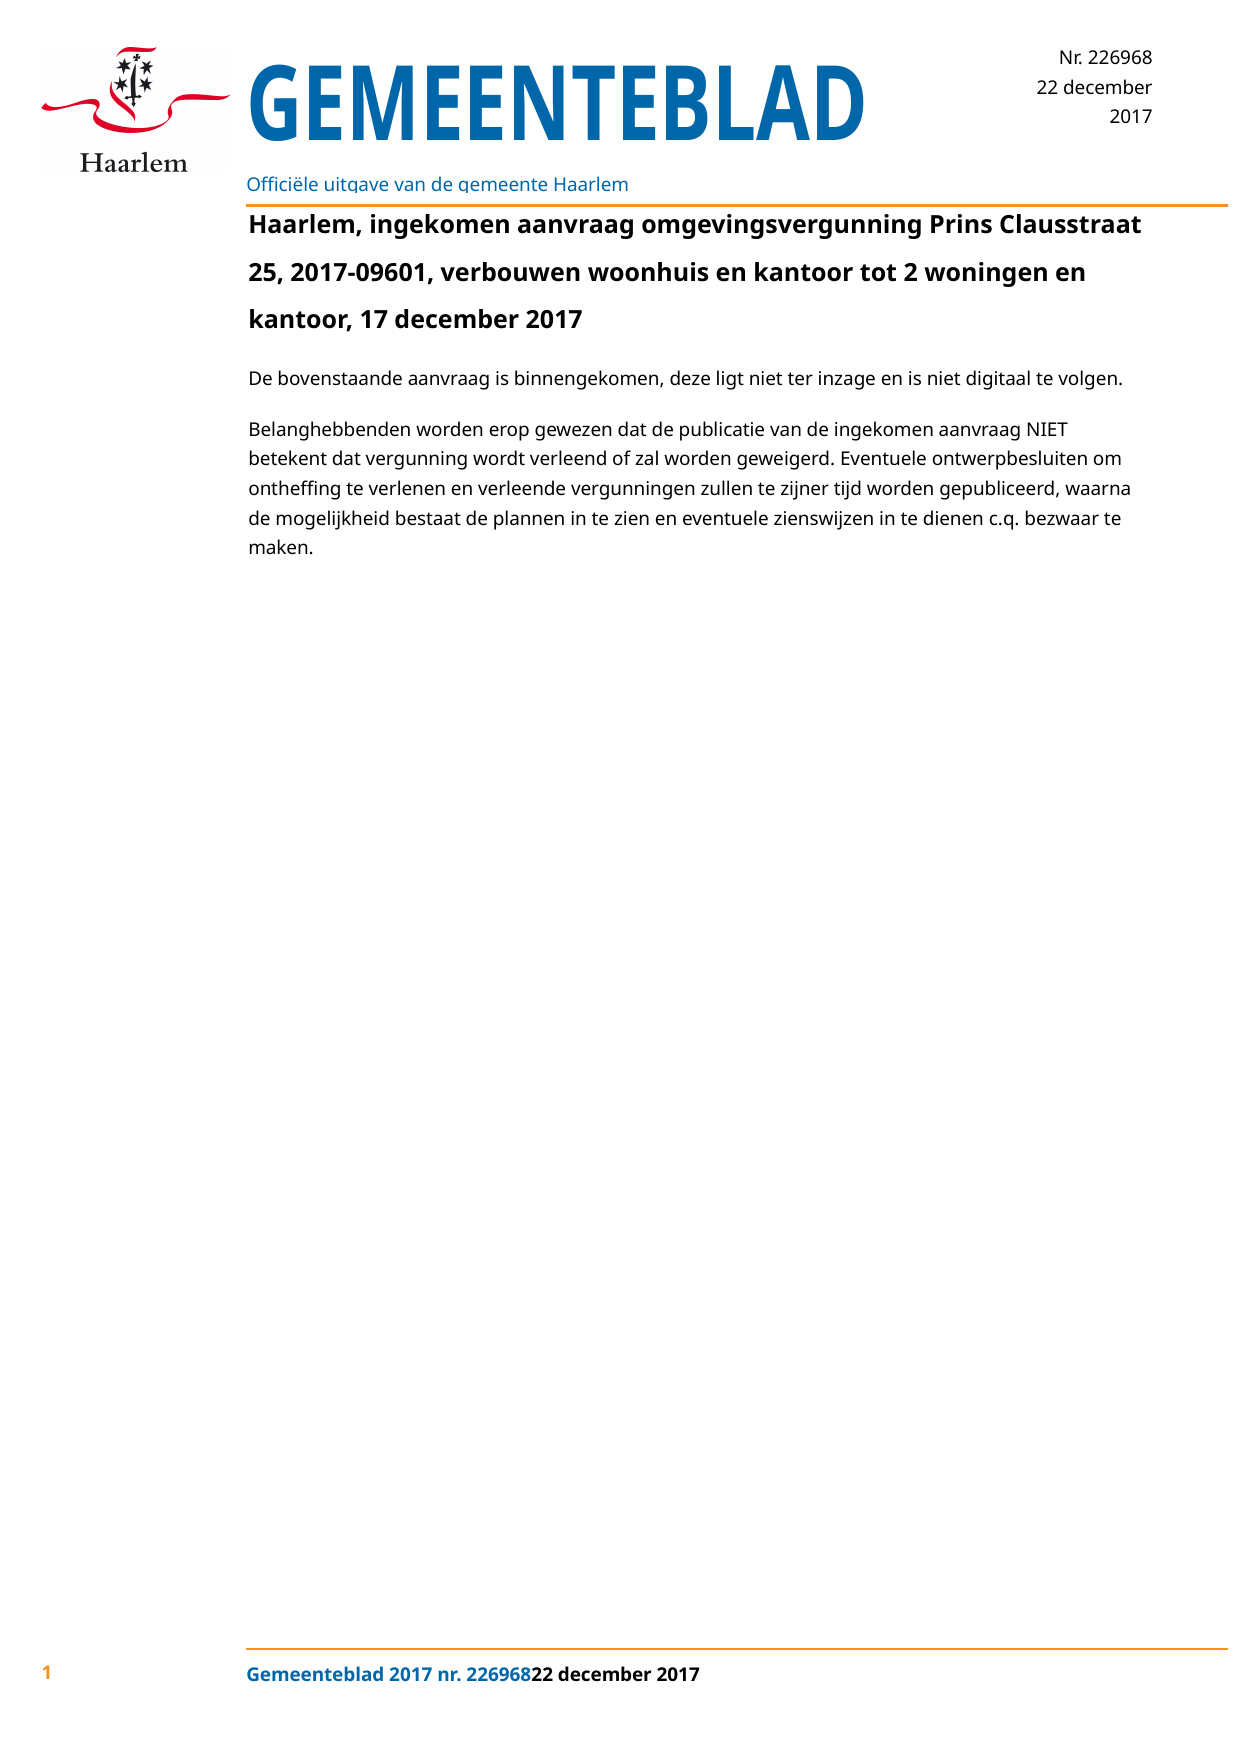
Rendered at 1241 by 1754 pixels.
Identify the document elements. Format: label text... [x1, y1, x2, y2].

text Haarlem, ingekomen aanvraag omgevingsvergunning Prins Clausstraat 25, 2017-09601, verbouwen woonhuis en kantoor tot 2 woningen en kantoor, 17 december 2017 [248, 207, 1152, 336]
picture [41, 47, 231, 172]
text De bovenstaande aanvraag is binnengekomen, deze ligt niet ter inzage en is niet digitaal te volgen. [248, 366, 1152, 391]
text Belanghebbenden worden erop gewezen dat de publicatie van de ingekomen aanvraag NIET betekent dat vergunning wordt verleend of zal worden geweigerd. Eventuele ontwerpbesluiten om ontheffing te verlenen en verleende vergunningen zullen te zijner tijd worden gepubliceerd, waarna de mogelijkheid bestaat de plannen in te zien en eventuele zienswijzen in te dienen c.q. bezwaar te maken. [248, 416, 1152, 560]
